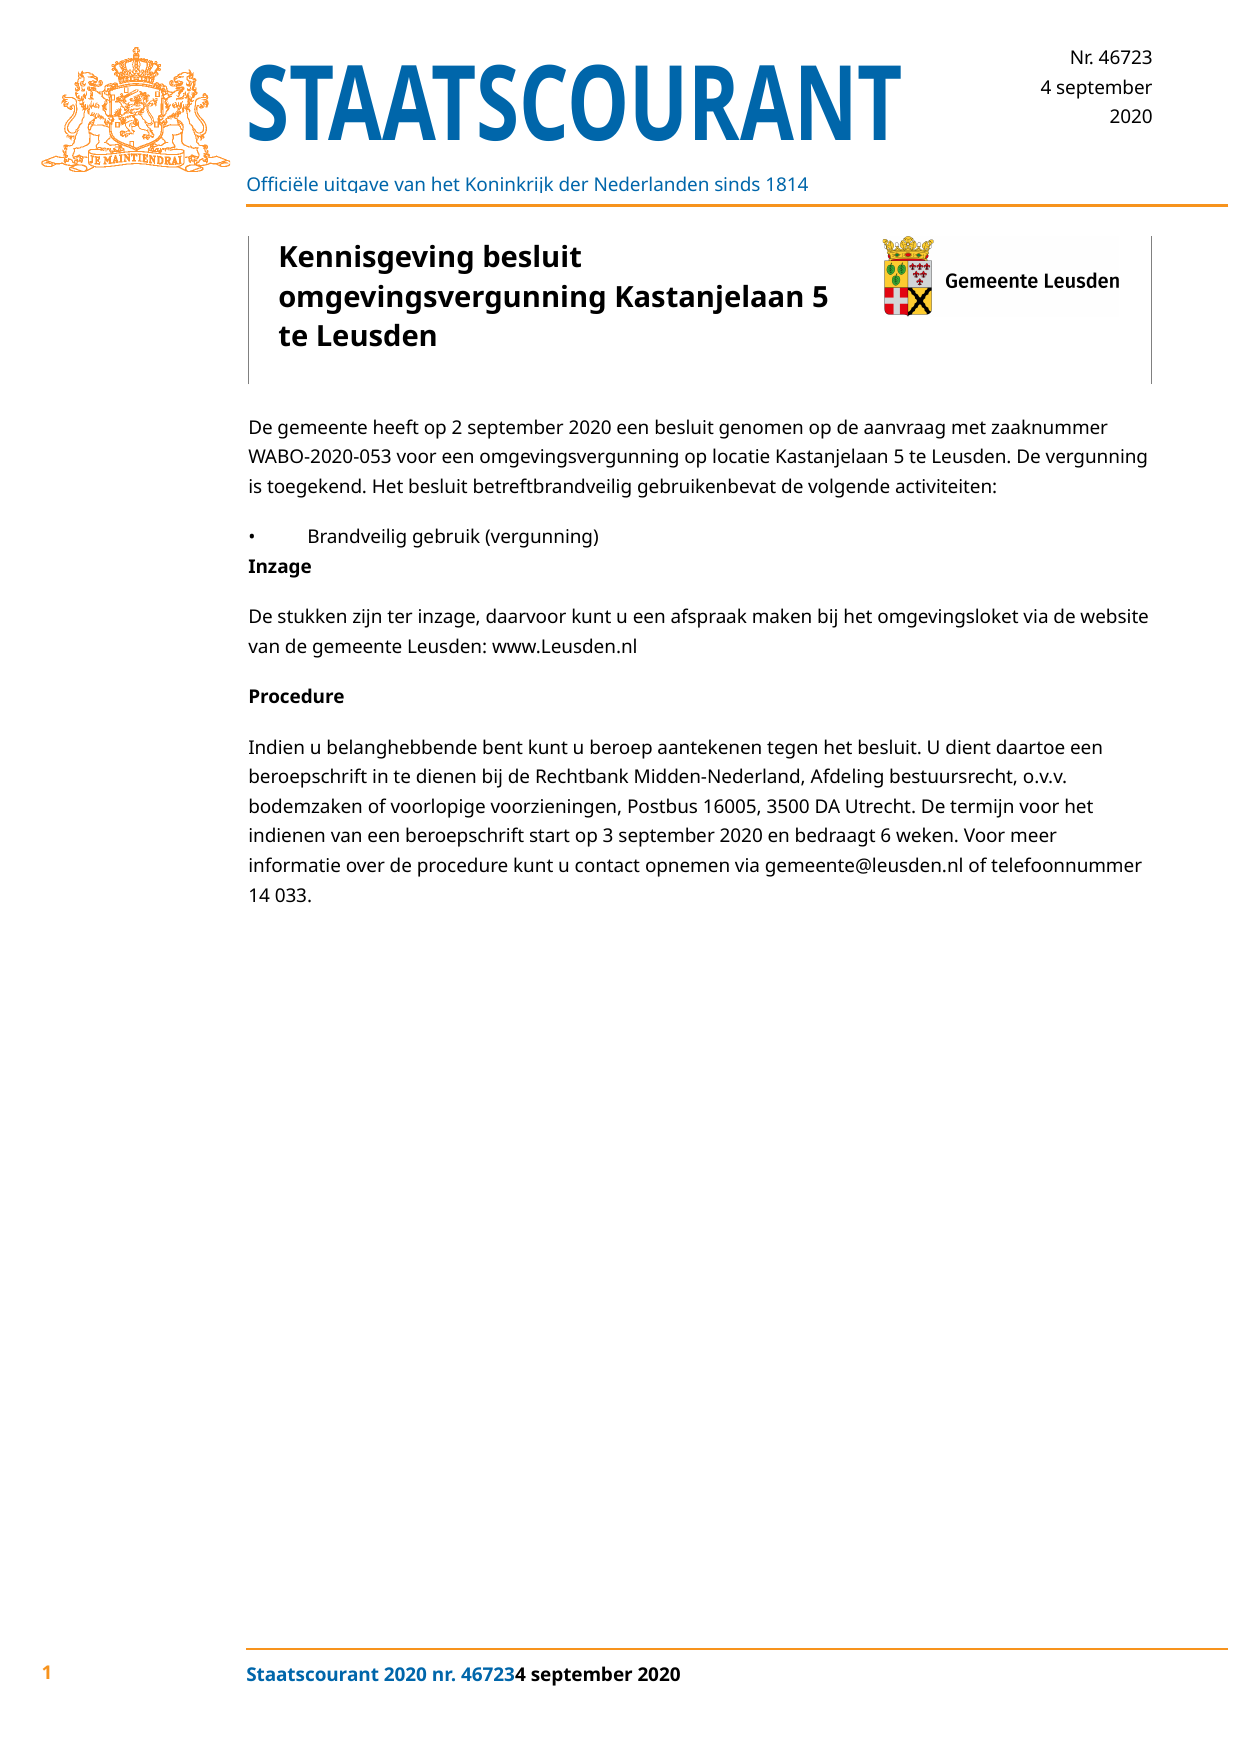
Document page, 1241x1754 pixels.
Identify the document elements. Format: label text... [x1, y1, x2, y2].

picture [882, 236, 1119, 317]
table_header Kennisgeving besluit omgevingsvergunning Kastanjelaan 5 te Leusden [249, 236, 850, 384]
text Inzage [248, 553, 1152, 579]
table_header [850, 236, 1151, 384]
list Brandveilig gebruik (vergunning) [248, 523, 1152, 549]
text De stukken zijn ter inzage, daarvoor kunt u een afspraak maken bij het omgevingsloket via de website van de gemeente Leusden: www.Leusden.nl [248, 603, 1152, 659]
text Indien u belanghebbende bent kunt u beroep aantekenen tegen het besluit. U dient daartoe een beroepschrift in te dienen bij de Rechtbank Midden-Nederland, Afdeling bestuursrecht, o.v.v. bodemzaken of voorlopige voorzieningen, Postbus 16005, 3500 DA Utrecht. De termijn voor het indienen van een beroepschrift start op 3 september 2020 en bedraagt 6 weken. Voor meer informatie over de procedure kunt u contact opnemen via gemeente@leusden.nl of telefoonnummer 14 033. [248, 734, 1152, 908]
text Procedure [248, 683, 1152, 709]
picture [41, 47, 231, 172]
text De gemeente heeft op 2 september 2020 een besluit genomen op de aanvraag met zaaknummer WABO-2020-053 voor een omgevingsvergunning op locatie Kastanjelaan 5 te Leusden. De vergunning is toegekend. Het besluit betreftbrandveilig gebruikenbevat de volgende activiteiten: [248, 414, 1152, 499]
